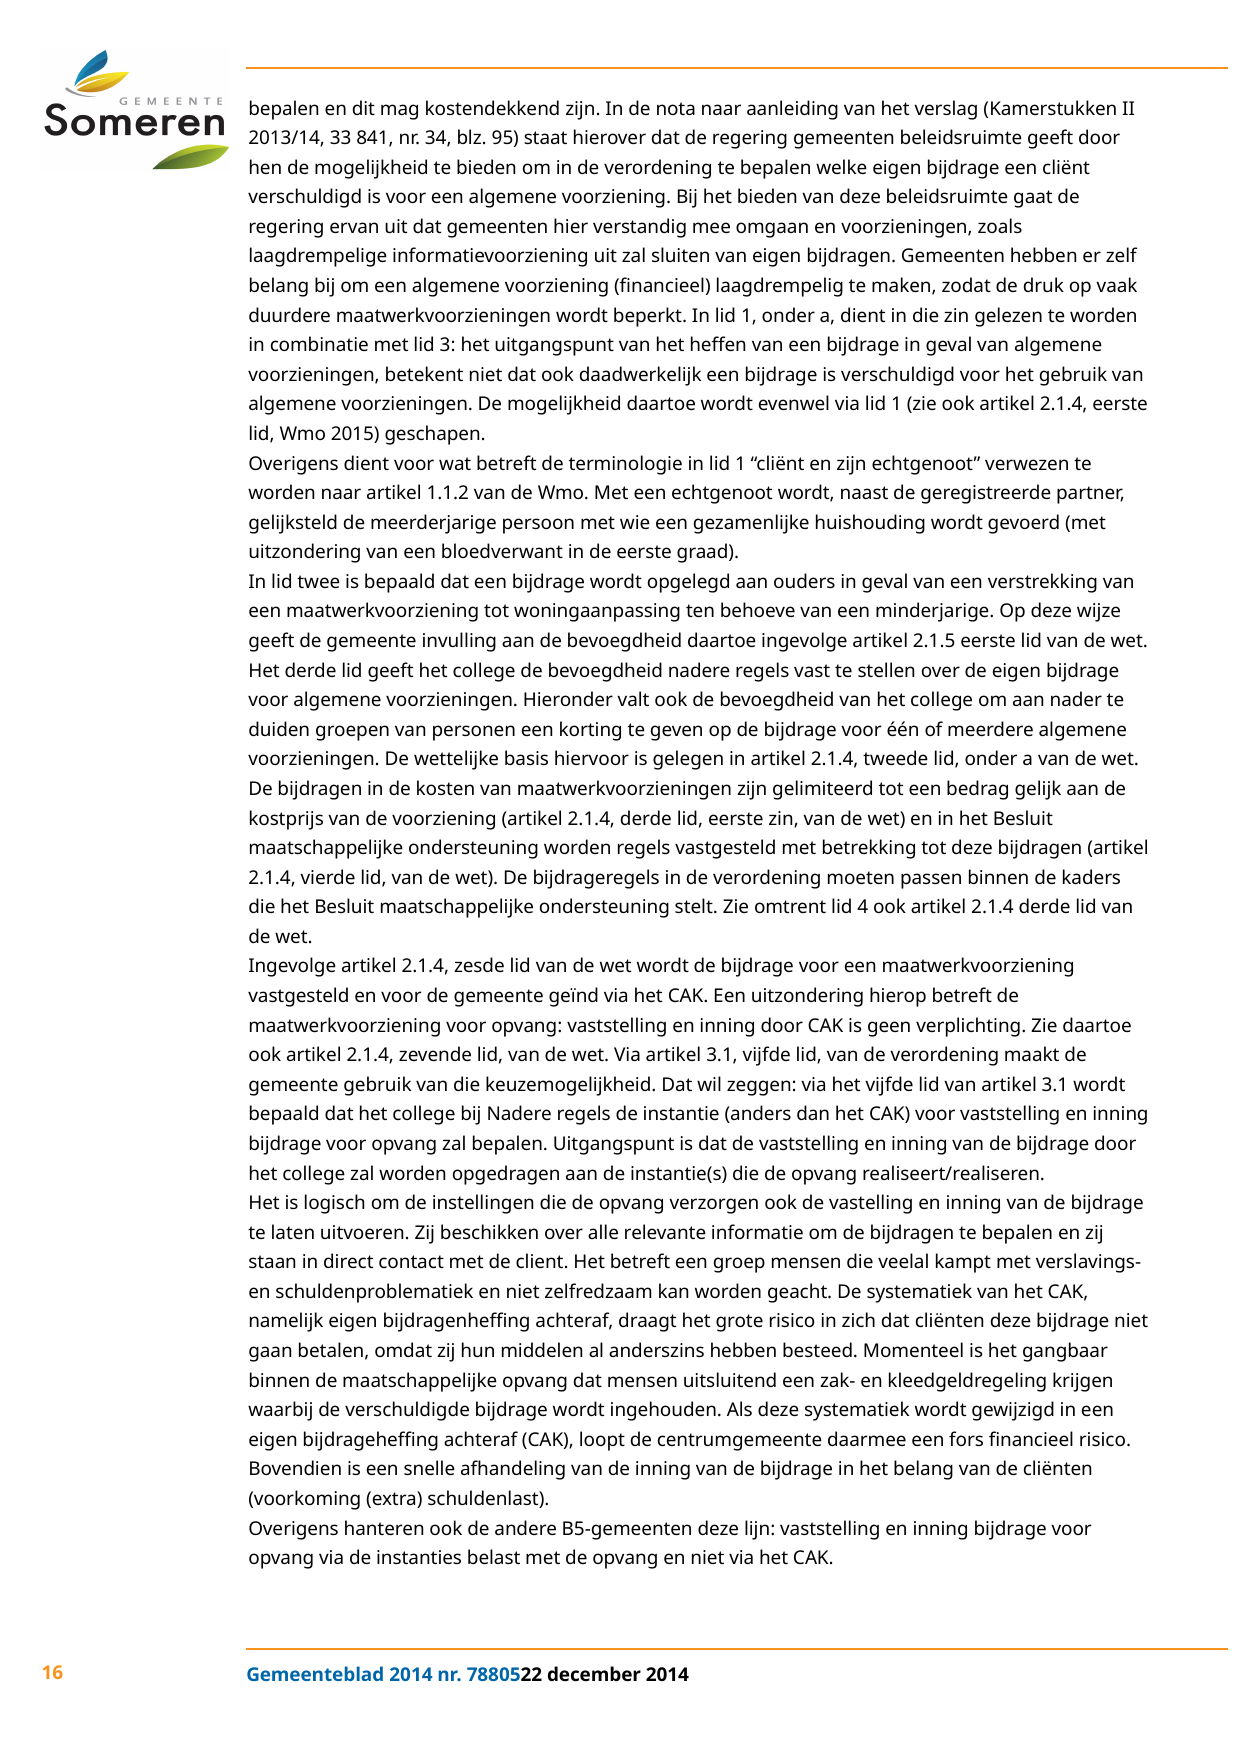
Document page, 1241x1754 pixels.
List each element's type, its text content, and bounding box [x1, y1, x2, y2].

text Het is logisch om de instellingen die de opvang verzorgen ook de vastelling en inning van de bijdrage te laten uitvoeren. Zij beschikken over alle relevante informatie om de bijdragen te bepalen en zij staan in direct contact met de client. Het betreft een groep mensen die veelal kampt met verslavings- en schuldenproblematiek en niet zelfredzaam kan worden geacht. De systematiek van het CAK, namelijk eigen bijdragenheffing achteraf, draagt het grote risico in zich dat cliënten deze bijdrage niet gaan betalen, omdat zij hun middelen al anderszins hebben besteed. Momenteel is het gangbaar binnen de maatschappelijke opvang dat mensen uitsluitend een zak- en kleedgeldregeling krijgen waarbij de verschuldigde bijdrage wordt ingehouden. Als deze systematiek wordt gewijzigd in een eigen bijdrageheffing achteraf (CAK), loopt de centrumgemeente daarmee een fors financieel risico. Bovendien is een snelle afhandeling van de inning van de bijdrage in het belang van de cliënten (voorkoming (extra) schuldenlast). [248, 1189, 1152, 1511]
text Overigens dient voor wat betreft de terminologie in lid 1 “cliënt en zijn echtgenoot” verwezen te worden naar artikel 1.1.2 van de Wmo. Met een echtgenoot wordt, naast de geregistreerde partner, gelijksteld de meerderjarige persoon met wie een gezamenlijke huishouding wordt gevoerd (met uitzondering van een bloedverwant in de eerste graad). [248, 450, 1152, 564]
picture [41, 47, 231, 172]
text Overigens hanteren ook de andere B5-gemeenten deze lijn: vaststelling en inning bijdrage voor opvang via de instanties belast met de opvang en niet via het CAK. [248, 1515, 1152, 1570]
text De bijdragen in de kosten van maatwerkvoorzieningen zijn gelimiteerd tot een bedrag gelijk aan de kostprijs van de voorziening (artikel 2.1.4, derde lid, eerste zin, van de wet) en in het Besluit maatschappelijke ondersteuning worden regels vastgesteld met betrekking tot deze bijdragen (artikel 2.1.4, vierde lid, van de wet). De bijdrageregels in de verordening moeten passen binnen de kaders die het Besluit maatschappelijke ondersteuning stelt. Zie omtrent lid 4 ook artikel 2.1.4 derde lid van de wet. [248, 775, 1152, 949]
text bepalen en dit mag kostendekkend zijn. In de nota naar aanleiding van het verslag (Kamerstukken II 2013/14, 33 841, nr. 34, blz. 95) staat hierover dat de regering gemeenten beleidsruimte geeft door hen de mogelijkheid te bieden om in de verordening te bepalen welke eigen bijdrage een cliënt verschuldigd is voor een algemene voorziening. Bij het bieden van deze beleidsruimte gaat de regering ervan uit dat gemeenten hier verstandig mee omgaan en voorzieningen, zoals laagdrempelige informatievoorziening uit zal sluiten van eigen bijdragen. Gemeenten hebben er zelf belang bij om een algemene voorziening (financieel) laagdrempelig te maken, zodat de druk op vaak duurdere maatwerkvoorzieningen wordt beperkt. In lid 1, onder a, dient in die zin gelezen te worden in combinatie met lid 3: het uitgangspunt van het heffen van een bijdrage in geval van algemene voorzieningen, betekent niet dat ook daadwerkelijk een bijdrage is verschuldigd voor het gebruik van algemene voorzieningen. De mogelijkheid daartoe wordt evenwel via lid 1 (zie ook artikel 2.1.4, eerste lid, Wmo 2015) geschapen. [248, 95, 1152, 446]
text In lid twee is bepaald dat een bijdrage wordt opgelegd aan ouders in geval van een verstrekking van een maatwerkvoorziening tot woningaanpassing ten behoeve van een minderjarige. Op deze wijze geeft de gemeente invulling aan de bevoegdheid daartoe ingevolge artikel 2.1.5 eerste lid van de wet. [248, 568, 1152, 653]
text Ingevolge artikel 2.1.4, zesde lid van de wet wordt de bijdrage voor een maatwerkvoorziening vastgesteld en voor de gemeente geïnd via het CAK. Een uitzondering hierop betreft de maatwerkvoorziening voor opvang: vaststelling en inning door CAK is geen verplichting. Zie daartoe ook artikel 2.1.4, zevende lid, van de wet. Via artikel 3.1, vijfde lid, van de verordening maakt de gemeente gebruik van die keuzemogelijkheid. Dat wil zeggen: via het vijfde lid van artikel 3.1 wordt bepaald dat het college bij Nadere regels de instantie (anders dan het CAK) voor vaststelling en inning bijdrage voor opvang zal bepalen. Uitgangspunt is dat de vaststelling en inning van de bijdrage door het college zal worden opgedragen aan de instantie(s) die de opvang realiseert/realiseren. [248, 953, 1152, 1186]
text Het derde lid geeft het college de bevoegdheid nadere regels vast te stellen over de eigen bijdrage voor algemene voorzieningen. Hieronder valt ook de bevoegdheid van het college om aan nader te duiden groepen van personen een korting te geven op de bijdrage voor één of meerdere algemene voorzieningen. De wettelijke basis hiervoor is gelegen in artikel 2.1.4, tweede lid, onder a van de wet. [248, 657, 1152, 771]
